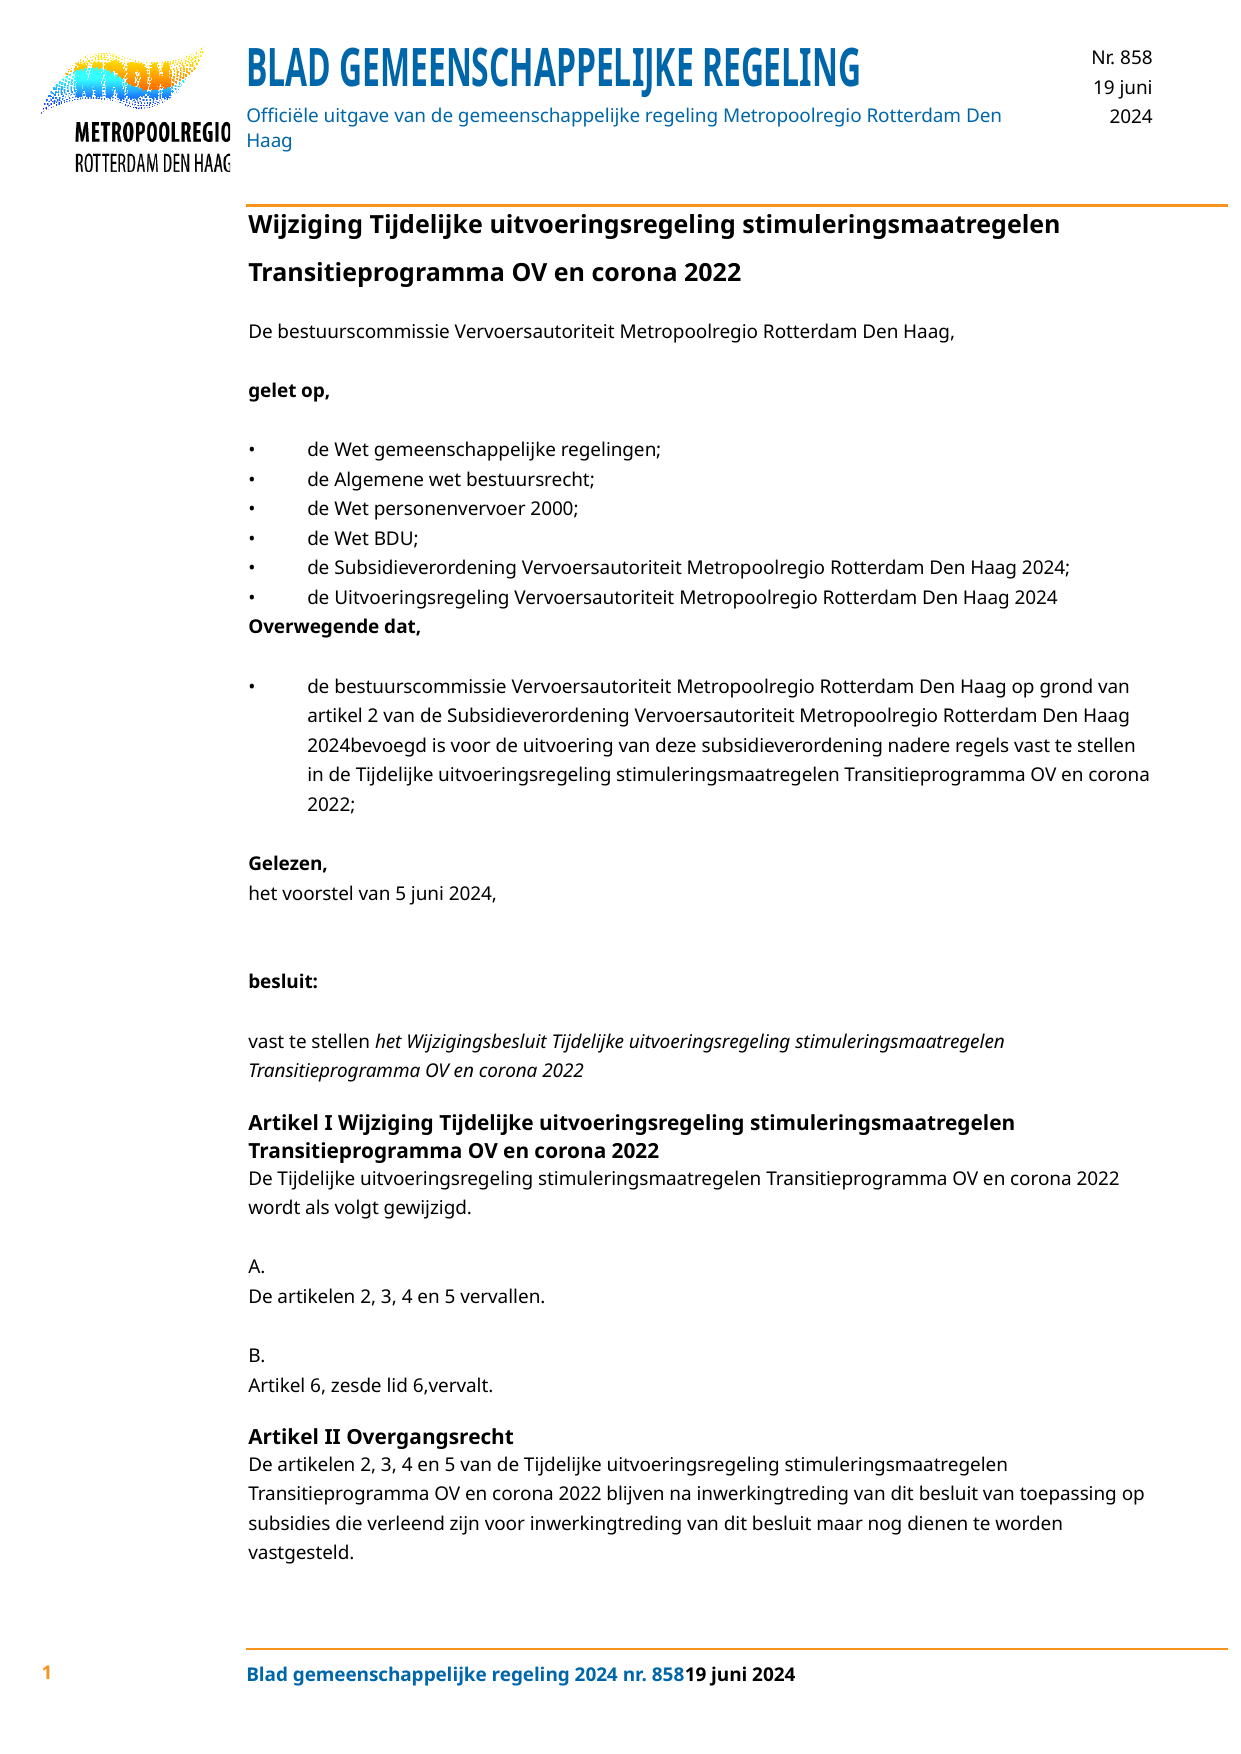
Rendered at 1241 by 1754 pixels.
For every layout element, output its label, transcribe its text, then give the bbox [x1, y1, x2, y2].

text besluit: [248, 969, 1152, 994]
list de bestuurscommissie Vervoersautoriteit Metropoolregio Rotterdam Den Haag op grond van artikel 2 van de Subsidieverordening Vervoersautoriteit Metropoolregio Rotterdam Den Haag 2024bevoegd is voor de uitvoering van deze subsidieverordening nadere regels vast te stellen in de Tijdelijke uitvoeringsregeling stimuleringsmaatregelen Transitieprogramma OV en corona 2022; [248, 673, 1152, 817]
text Wijziging Tijdelijke uitvoeringsregeling stimuleringsmaatregelen Transitieprogramma OV en corona 2022 [248, 207, 1152, 288]
text De bestuurscommissie Vervoersautoriteit Metropoolregio Rotterdam Den Haag, [248, 318, 1152, 344]
picture [41, 47, 231, 172]
list de Uitvoeringsregeling Vervoersautoriteit Metropoolregio Rotterdam Den Haag 2024 [248, 584, 1152, 610]
text het voorstel van 5 juni 2024, [248, 880, 1152, 906]
list de Wet BDU; [248, 525, 1152, 551]
text De Tijdelijke uitvoeringsregeling stimuleringsmaatregelen Transitieprogramma OV en corona 2022 wordt als volgt gewijzigd. [248, 1165, 1152, 1220]
text De artikelen 2, 3, 4 en 5 vervallen. [248, 1283, 1152, 1309]
list de Algemene wet bestuursrecht; [248, 466, 1152, 492]
text Gelezen, [248, 850, 1152, 876]
text Artikel II Overgangsrecht [248, 1422, 1152, 1451]
list de Wet gemeenschappelijke regelingen; [248, 436, 1152, 462]
text Overwegende dat, [248, 614, 1152, 639]
text A. [248, 1253, 1152, 1279]
text Artikel I Wijziging Tijdelijke uitvoeringsregeling stimuleringsmaatregelen Transitieprogramma OV en corona 2022 [248, 1108, 1152, 1165]
text gelet op, [248, 377, 1152, 403]
text B. [248, 1342, 1152, 1368]
text De artikelen 2, 3, 4 en 5 van de Tijdelijke uitvoeringsregeling stimuleringsmaatregelen Transitieprogramma OV en corona 2022 blijven na inwerkingtreding van dit besluit van toepassing op subsidies die verleend zijn voor inwerkingtreding van dit besluit maar nog dienen te worden vastgesteld. [248, 1451, 1152, 1565]
text vast te stellen het Wijzigingsbesluit Tijdelijke uitvoeringsregeling stimuleringsmaatregelen Transitieprogramma OV en corona 2022 [248, 1028, 1152, 1083]
list de Wet personenvervoer 2000; [248, 495, 1152, 521]
list de Subsidieverordening Vervoersautoriteit Metropoolregio Rotterdam Den Haag 2024; [248, 554, 1152, 580]
text Artikel 6, zesde lid 6,vervalt. [248, 1372, 1152, 1398]
